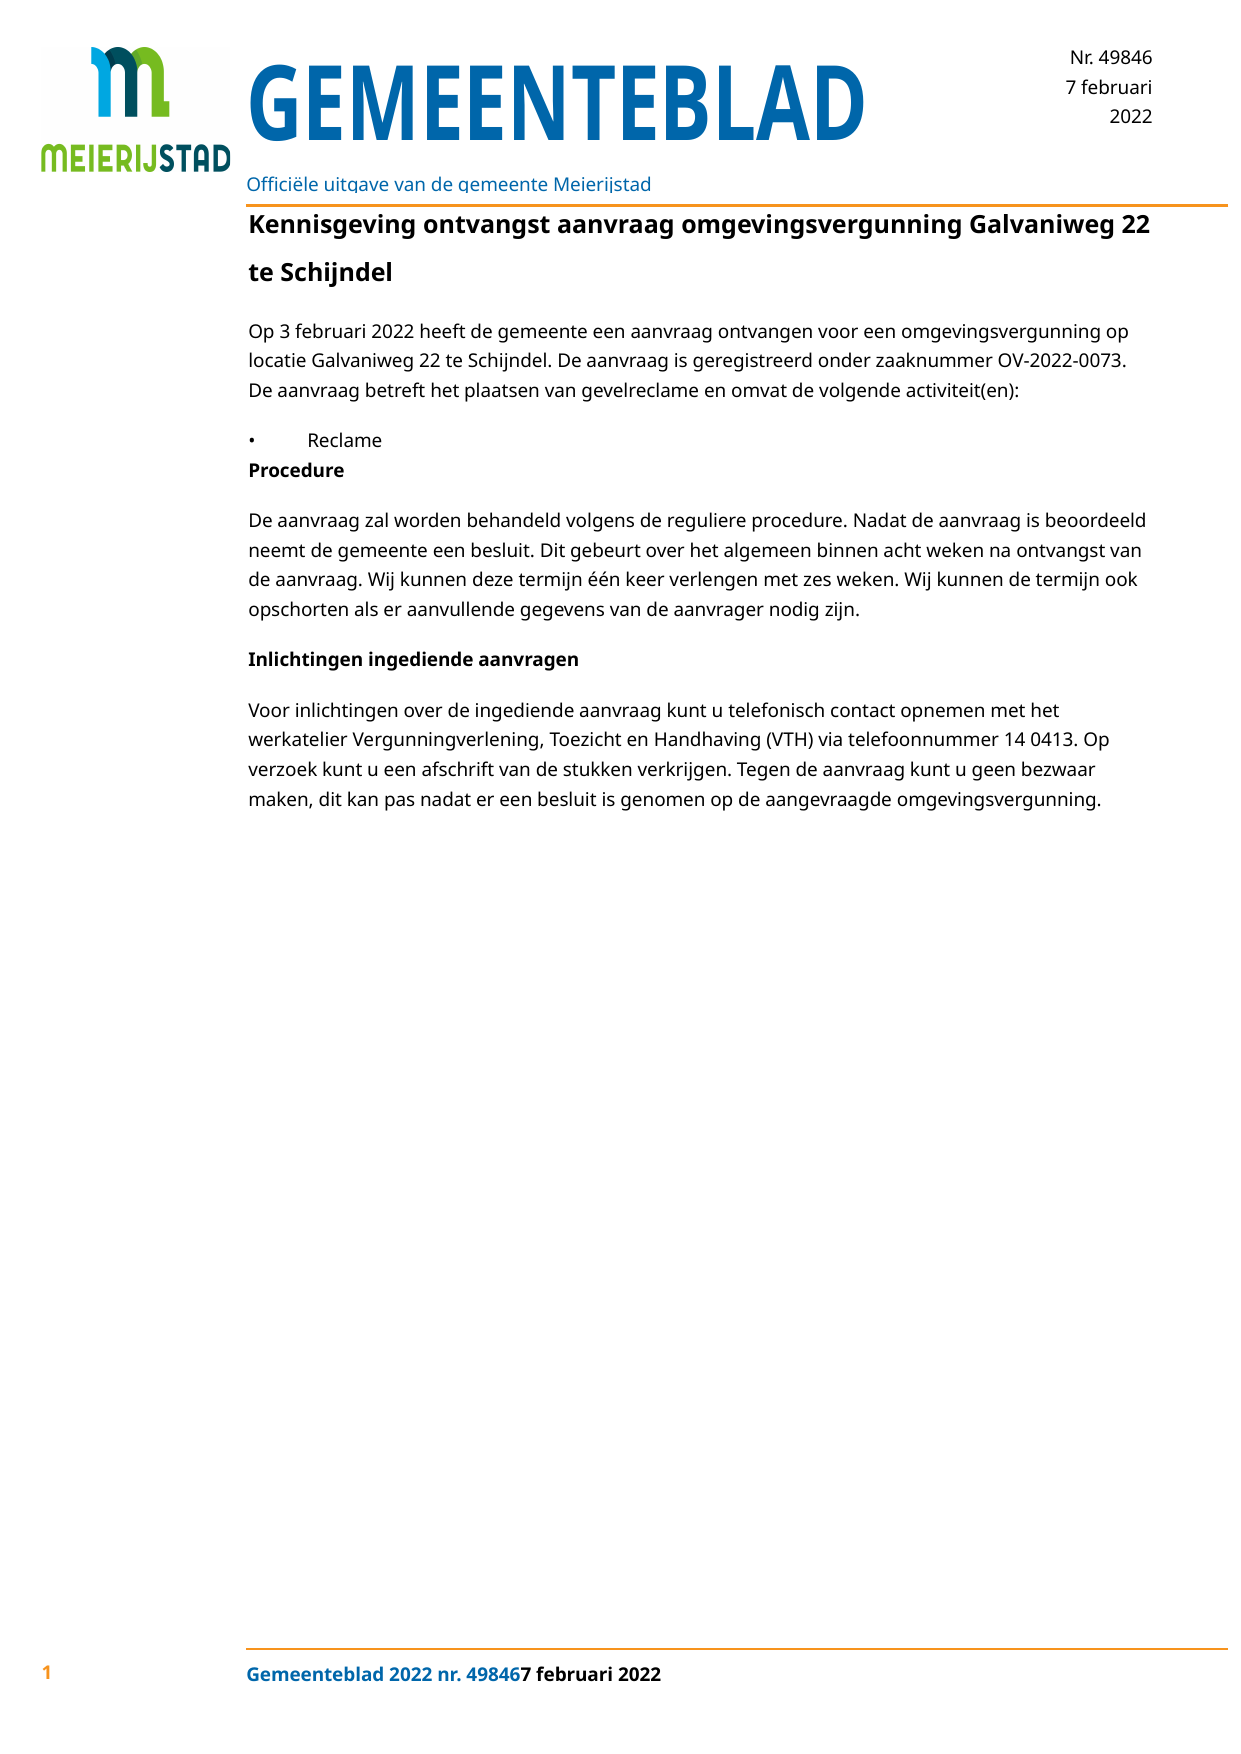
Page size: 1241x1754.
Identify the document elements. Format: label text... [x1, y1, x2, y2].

list Reclame [248, 427, 1152, 453]
text Op 3 februari 2022 heeft de gemeente een aanvraag ontvangen voor een omgevingsvergunning op locatie Galvaniweg 22 te Schijndel. De aanvraag is geregistreerd onder zaaknummer OV-2022-0073. De aanvraag betreft het plaatsen van gevelreclame en omvat de volgende activiteit(en): [248, 318, 1152, 403]
picture [41, 47, 231, 172]
text Procedure [248, 457, 1152, 483]
text Kennisgeving ontvangst aanvraag omgevingsvergunning Galvaniweg 22 te Schijndel [248, 207, 1152, 288]
text Voor inlichtingen over de ingediende aanvraag kunt u telefonisch contact opnemen met het werkatelier Vergunningverlening, Toezicht en Handhaving (VTH) via telefoonnummer 14 0413. Op verzoek kunt u een afschrift van de stukken verkrijgen. Tegen de aanvraag kunt u geen bezwaar maken, dit kan pas nadat er een besluit is genomen op de aangevraagde omgevingsvergunning. [248, 697, 1152, 812]
text De aanvraag zal worden behandeld volgens de reguliere procedure. Nadat de aanvraag is beoordeeld neemt de gemeente een besluit. Dit gebeurt over het algemeen binnen acht weken na ontvangst van de aanvraag. Wij kunnen deze termijn één keer verlengen met zes weken. Wij kunnen de termijn ook opschorten als er aanvullende gegevens van de aanvrager nodig zijn. [248, 507, 1152, 622]
text Inlichtingen ingediende aanvragen [248, 647, 1152, 672]
